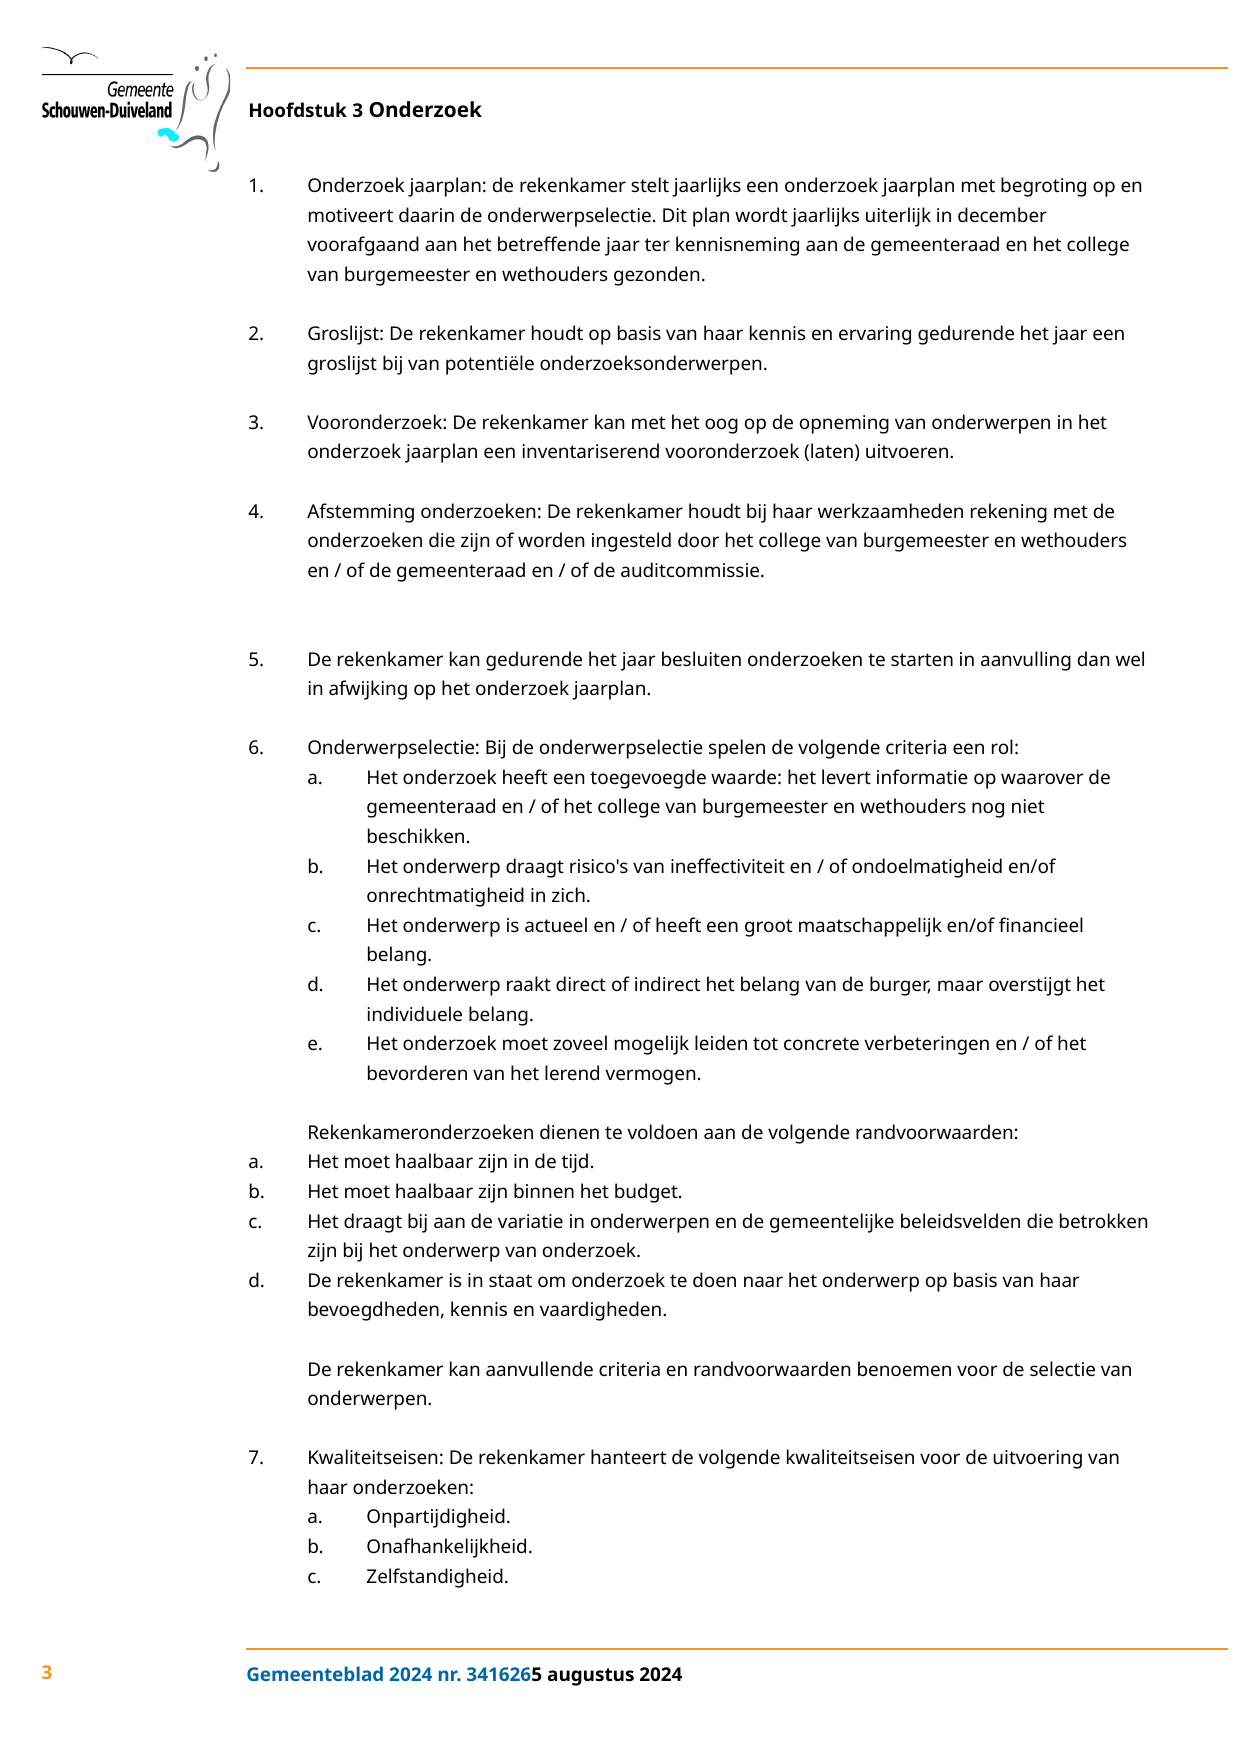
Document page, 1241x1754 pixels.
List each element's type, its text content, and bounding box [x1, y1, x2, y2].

list Onpartijdigheid. [307, 1504, 1152, 1529]
list Onafhankelijkheid. [307, 1533, 1152, 1559]
list De rekenkamer is in staat om onderzoek te doen naar het onderwerp op basis van haar bevoegdheden, kennis en vaardigheden. [248, 1267, 1152, 1322]
list Onderzoek jaarplan: de rekenkamer stelt jaarlijks een onderzoek jaarplan met begroting op en motiveert daarin de onderwerpselectie. Dit plan wordt jaarlijks uiterlijk in december voorafgaand aan het betreffende jaar ter kennisneming aan de gemeenteraad en het college van burgemeester en wethouders gezonden. [248, 172, 1152, 287]
list Het onderwerp is actueel en / of heeft een groot maatschappelijk en/of financieel belang. [307, 912, 1152, 967]
list De rekenkamer kan aanvullende criteria en randvoorwaarden benoemen voor de selectie van onderwerpen. [248, 1356, 1152, 1411]
list Zelfstandigheid. [307, 1563, 1152, 1589]
list Kwaliteitseisen: De rekenkamer hanteert de volgende kwaliteitseisen voor de uitvoering van haar onderzoeken: [248, 1444, 1152, 1500]
list Het onderwerp draagt risico's van ineffectiviteit en / of ondoelmatigheid en/of onrechtmatigheid in zich. [307, 853, 1152, 908]
list Het onderzoek moet zoveel mogelijk leiden tot concrete verbeteringen en / of het bevorderen van het lerend vermogen. [307, 1030, 1152, 1086]
list Vooronderzoek: De rekenkamer kan met het oog op de opneming van onderwerpen in het onderzoek jaarplan een inventariserend vooronderzoek (laten) uitvoeren. [248, 409, 1152, 464]
list Het onderzoek heeft een toegevoegde waarde: het levert informatie op waarover de gemeenteraad en / of het college van burgemeester en wethouders nog niet beschikken. [307, 764, 1152, 849]
picture [41, 47, 231, 172]
list Groslijst: De rekenkamer houdt op basis van haar kennis en ervaring gedurende het jaar een groslijst bij van potentiële onderzoeksonderwerpen. [248, 320, 1152, 376]
text Hoofdstuk 3 Onderzoek [248, 95, 1152, 123]
list Onderwerpselectie: Bij de onderwerpselectie spelen de volgende criteria een rol: [248, 734, 1152, 760]
list De rekenkamer kan gedurende het jaar besluiten onderzoeken te starten in aanvulling dan wel in afwijking op het onderzoek jaarplan. [248, 646, 1152, 701]
list Rekenkameronderzoeken dienen te voldoen aan de volgende randvoorwaarden: [248, 1119, 1152, 1145]
list Afstemming onderzoeken: De rekenkamer houdt bij haar werkzaamheden rekening met de onderzoeken die zijn of worden ingesteld door het college van burgemeester en wethouders en / of de gemeenteraad en / of de auditcommissie. [248, 498, 1152, 583]
list Het moet haalbaar zijn binnen het budget. [248, 1178, 1152, 1204]
list Het moet haalbaar zijn in de tijd. [248, 1149, 1152, 1174]
list Het onderwerp raakt direct of indirect het belang van de burger, maar overstijgt het individuele belang. [307, 971, 1152, 1027]
list Het draagt bij aan de variatie in onderwerpen en de gemeentelijke beleidsvelden die betrokken zijn bij het onderwerp van onderzoek. [248, 1208, 1152, 1263]
